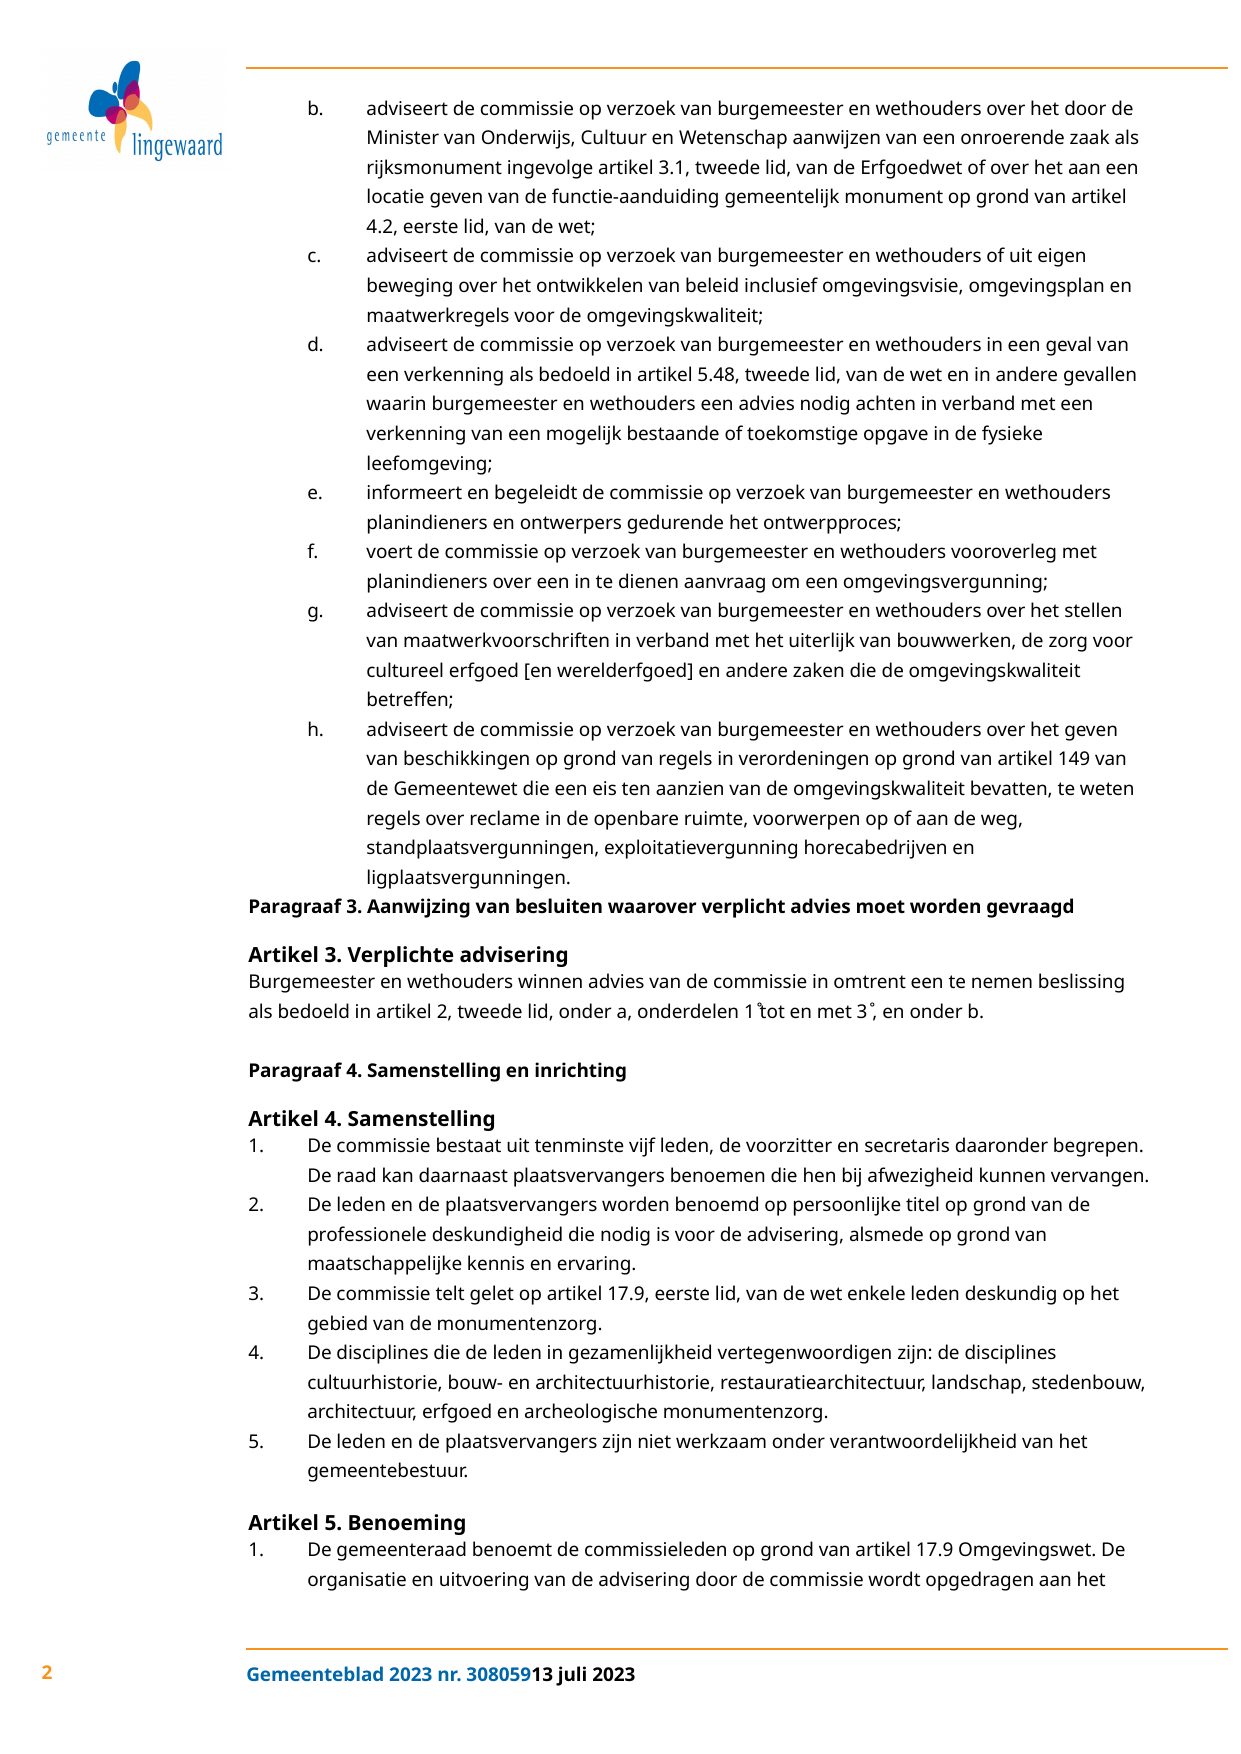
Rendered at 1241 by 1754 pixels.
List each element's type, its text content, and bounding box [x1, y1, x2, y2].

list De gemeenteraad benoemt de commissieleden op grond van artikel 17.9 Omgevingswet. De organisatie en uitvoering van de advisering door de commissie wordt opgedragen aan het [248, 1537, 1152, 1592]
list De commissie bestaat uit tenminste vijf leden, de voorzitter en secretaris daaronder begrepen. De raad kan daarnaast plaatsvervangers benoemen die hen bij afwezigheid kunnen vervangen. [248, 1132, 1152, 1188]
list voert de commissie op verzoek van burgemeester en wethouders vooroverleg met planindieners over een in te dienen aanvraag om een omgevingsvergunning; [307, 538, 1152, 594]
text Paragraaf 4. Samenstelling en inrichting [248, 1057, 1152, 1083]
text Artikel 5. Benoeming [248, 1508, 1152, 1537]
text Burgemeester en wethouders winnen advies van de commissie in omtrent een te nemen beslissing als bedoeld in artikel 2, tweede lid, onder a, onderdelen 1 ̊tot en met 3 ̊, en onder b. [248, 968, 1152, 1024]
text Paragraaf 3. Aanwijzing van besluiten waarover verplicht advies moet worden gevraagd [248, 893, 1152, 919]
text Artikel 4. Samenstelling [248, 1104, 1152, 1132]
list adviseert de commissie op verzoek van burgemeester en wethouders over het door de Minister van Onderwijs, Cultuur en Wetenschap aanwijzen van een onroerende zaak als rijksmonument ingevolge artikel 3.1, tweede lid, van de Erfgoedwet of over het aan een locatie geven van de functie-aanduiding gemeentelijk monument op grond van artikel 4.2, eerste lid, van de wet; [307, 95, 1152, 239]
list adviseert de commissie op verzoek van burgemeester en wethouders over het stellen van maatwerkvoorschriften in verband met het uiterlijk van bouwwerken, de zorg voor cultureel erfgoed [en werelderfgoed] en andere zaken die de omgevingskwaliteit betreffen; [307, 598, 1152, 712]
list De disciplines die de leden in gezamenlijkheid vertegenwoordigen zijn: de disciplines cultuurhistorie, bouw- en architectuurhistorie, restauratiearchitectuur, landschap, stedenbouw, architectuur, erfgoed en archeologische monumentenzorg. [248, 1339, 1152, 1424]
list De leden en de plaatsvervangers zijn niet werkzaam onder verantwoordelijkheid van het gemeentebestuur. [248, 1428, 1152, 1483]
picture [41, 47, 231, 172]
list adviseert de commissie op verzoek van burgemeester en wethouders in een geval van een verkenning als bedoeld in artikel 5.48, tweede lid, van de wet en in andere gevallen waarin burgemeester en wethouders een advies nodig achten in verband met een verkenning van een mogelijk bestaande of toekomstige opgave in de fysieke leefomgeving; [307, 331, 1152, 476]
text Artikel 3. Verplichte advisering [248, 940, 1152, 968]
list De commissie telt gelet op artikel 17.9, eerste lid, van de wet enkele leden deskundig op het gebied van de monumentenzorg. [248, 1280, 1152, 1336]
list adviseert de commissie op verzoek van burgemeester en wethouders over het geven van beschikkingen op grond van regels in verordeningen op grond van artikel 149 van de Gemeentewet die een eis ten aanzien van de omgevingskwaliteit bevatten, te weten regels over reclame in de openbare ruimte, voorwerpen op of aan de weg, standplaatsvergunningen, exploitatievergunning horecabedrijven en ligplaatsvergunningen. [307, 716, 1152, 890]
list adviseert de commissie op verzoek van burgemeester en wethouders of uit eigen beweging over het ontwikkelen van beleid inclusief omgevingsvisie, omgevingsplan en maatwerkregels voor de omgevingskwaliteit; [307, 243, 1152, 328]
list informeert en begeleidt de commissie op verzoek van burgemeester en wethouders planindieners en ontwerpers gedurende het ontwerpproces; [307, 479, 1152, 535]
list De leden en de plaatsvervangers worden benoemd op persoonlijke titel op grond van de professionele deskundigheid die nodig is voor de advisering, alsmede op grond van maatschappelijke kennis en ervaring. [248, 1191, 1152, 1276]
